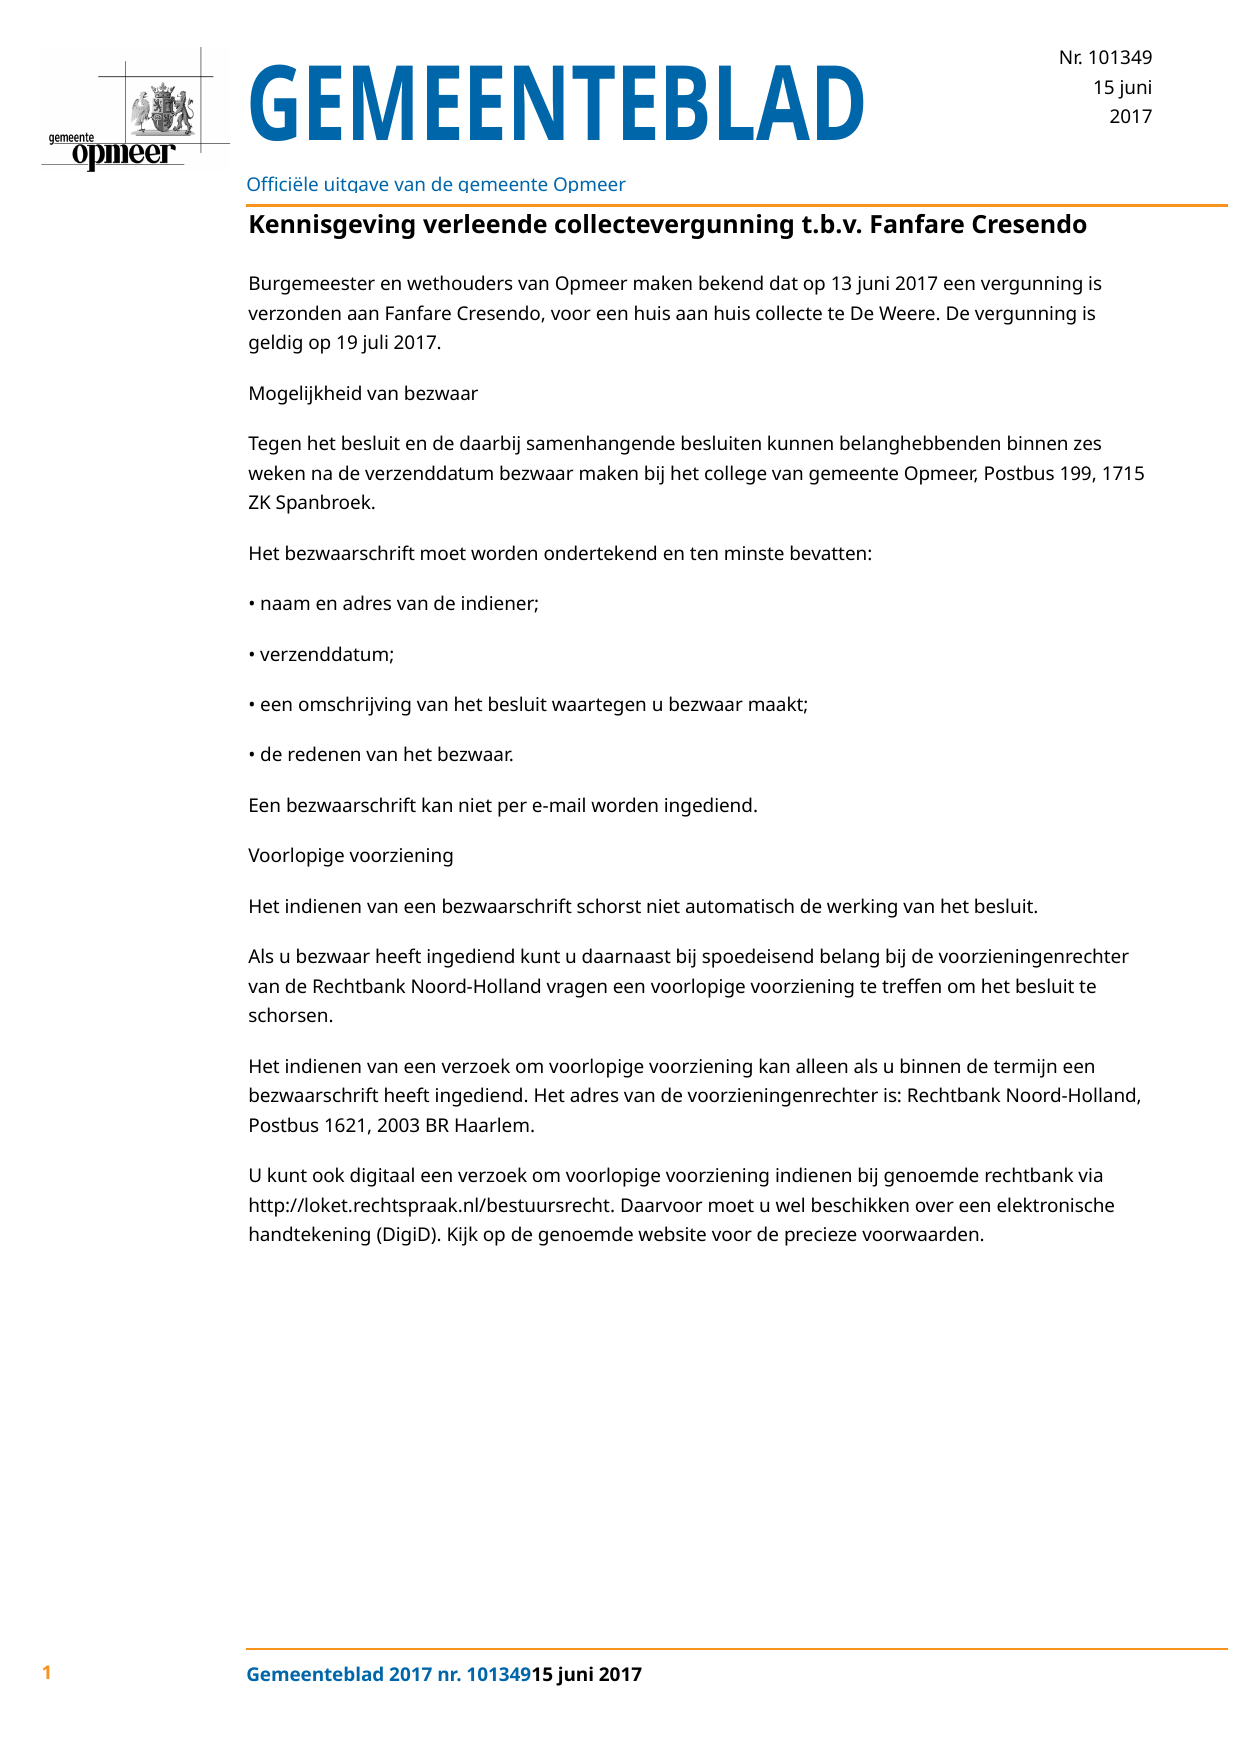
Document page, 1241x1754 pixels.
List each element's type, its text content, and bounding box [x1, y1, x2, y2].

text Het indienen van een verzoek om voorlopige voorziening kan alleen als u binnen de termijn een bezwaarschrift heeft ingediend. Het adres van de voorzieningenrechter is: Rechtbank Noord-Holland, Postbus 1621, 2003 BR Haarlem. [248, 1053, 1152, 1138]
text • een omschrijving van het besluit waartegen u bezwaar maakt; [248, 691, 1152, 717]
text Een bezwaarschrift kan niet per e-mail worden ingediend. [248, 792, 1152, 818]
text • de redenen van het bezwaar. [248, 742, 1152, 767]
text • verzenddatum; [248, 641, 1152, 666]
text Het indienen van een bezwaarschrift schorst niet automatisch de werking van het besluit. [248, 893, 1152, 918]
text • naam en adres van de indiener; [248, 590, 1152, 616]
text Als u bezwaar heeft ingediend kunt u daarnaast bij spoedeisend belang bij de voorzieningenrechter van de Rechtbank Noord-Holland vragen een voorlopige voorziening te treffen om het besluit te schorsen. [248, 943, 1152, 1028]
text Het bezwaarschrift moet worden ondertekend en ten minste bevatten: [248, 540, 1152, 566]
text Mogelijkheid van bezwaar [248, 380, 1152, 406]
text U kunt ook digitaal een verzoek om voorlopige voorziening indienen bij genoemde rechtbank via http://loket.rechtspraak.nl/bestuursrecht. Daarvoor moet u wel beschikken over een elektronische handtekening (DigiD). Kijk op de genoemde website voor de precieze voorwaarden. [248, 1162, 1152, 1247]
text Voorlopige voorziening [248, 842, 1152, 868]
text Burgemeester en wethouders van Opmeer maken bekend dat op 13 juni 2017 een vergunning is verzonden aan Fanfare Cresendo, voor een huis aan huis collecte te De Weere. De vergunning is geldig op 19 juli 2017. [248, 270, 1152, 355]
text Kennisgeving verleende collectevergunning t.b.v. Fanfare Cresendo [248, 207, 1152, 241]
picture [41, 47, 231, 172]
text Tegen het besluit en de daarbij samenhangende besluiten kunnen belanghebbenden binnen zes weken na de verzenddatum bezwaar maken bij het college van gemeente Opmeer, Postbus 199, 1715 ZK Spanbroek. [248, 430, 1152, 515]
